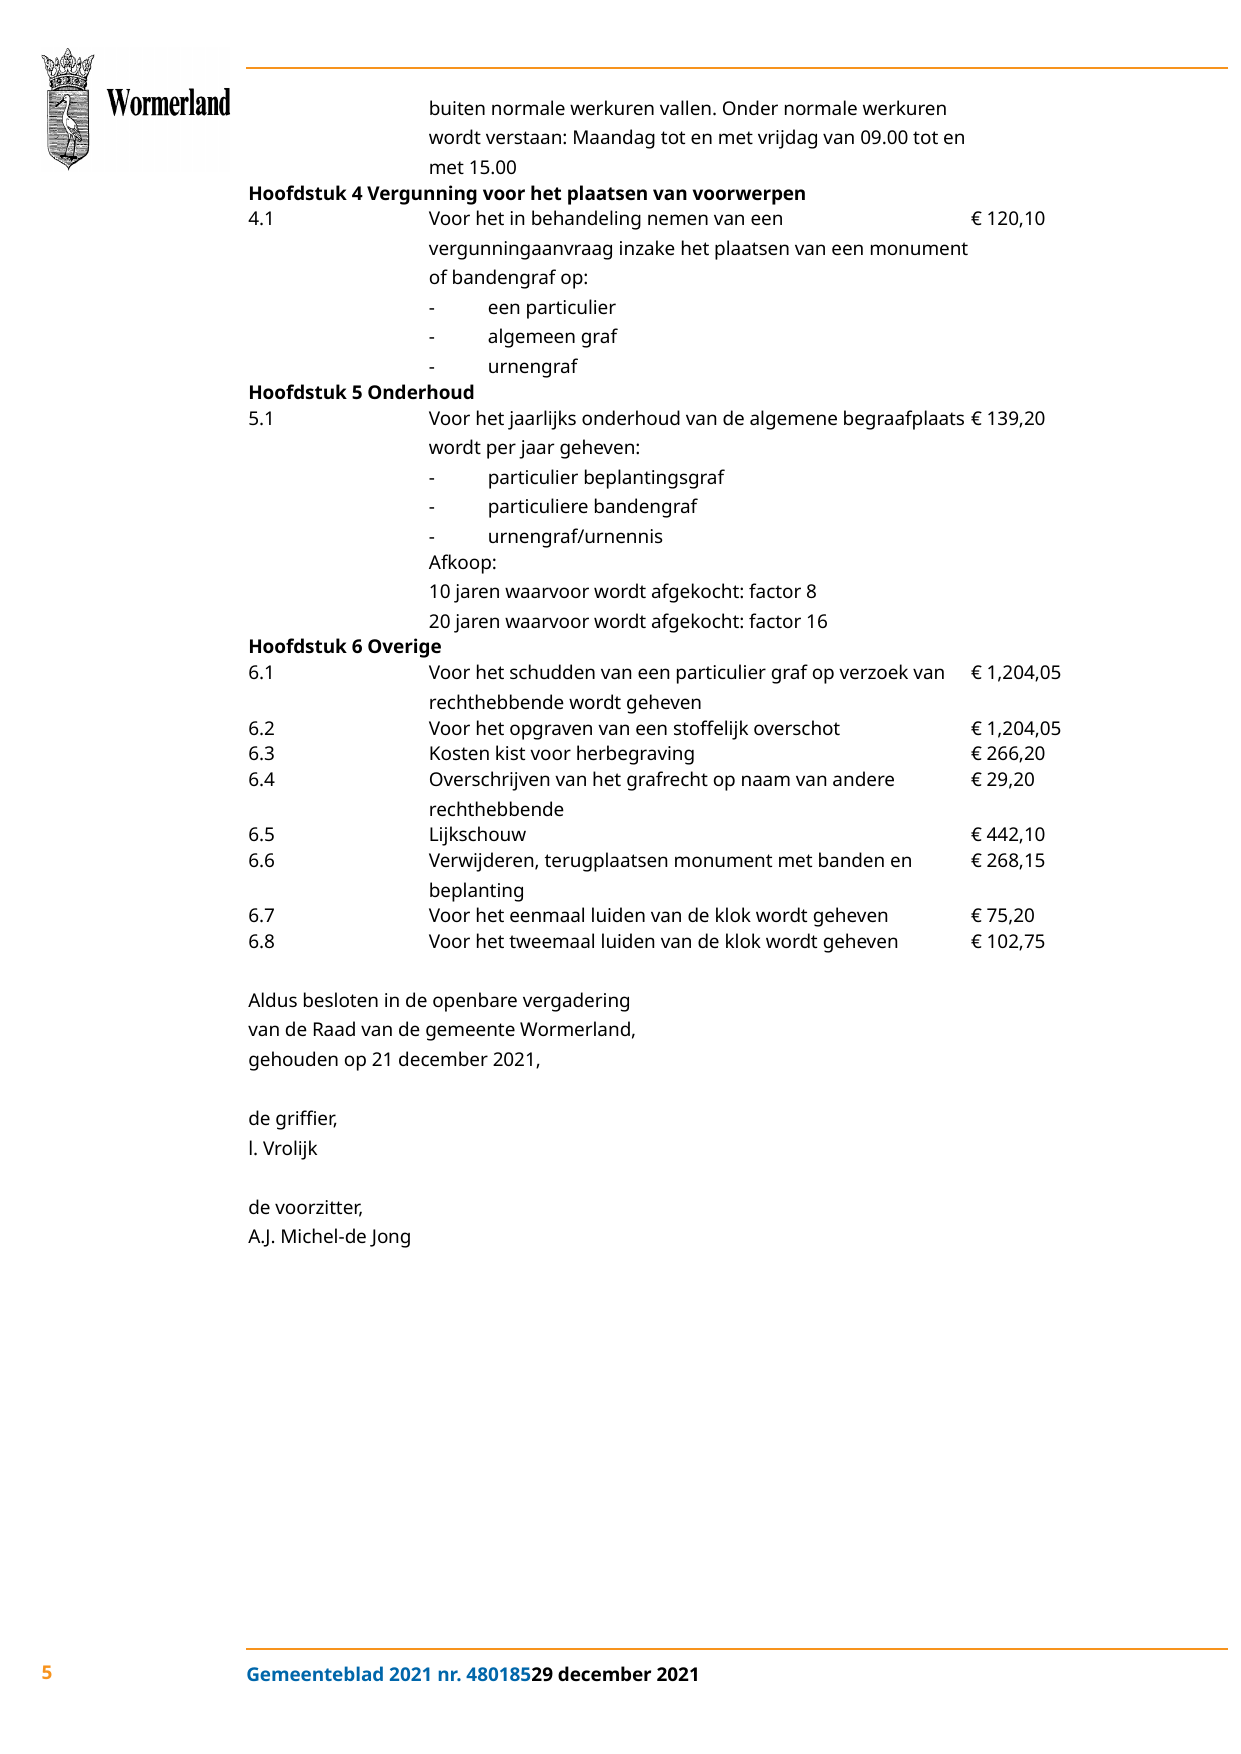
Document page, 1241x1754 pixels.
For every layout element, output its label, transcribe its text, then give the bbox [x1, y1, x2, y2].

table_cell € 442,10 [971, 822, 1152, 847]
table_cell Overschrijven van het grafrecht op naam van andere rechthebbende [429, 766, 971, 822]
text l. Vrolijk [248, 1135, 1152, 1161]
table_cell € 102,75 [971, 928, 1152, 954]
table_cell € 29,20 [971, 766, 1152, 822]
table_cell [971, 549, 1152, 634]
table_cell [248, 95, 429, 180]
table_cell € 75,20 [971, 903, 1152, 928]
text van de Raad van de gemeente Wormerland, [248, 1016, 1152, 1042]
text A.J. Michel-de Jong [248, 1223, 1152, 1249]
table_cell Afkoop: 10 jaren waarvoor wordt afgekocht: factor 8 20 jaren waarvoor wordt afgekocht: factor 16 [429, 549, 971, 634]
table_cell Lijkschouw [429, 822, 971, 847]
table_cell 6.4 [248, 766, 429, 822]
table_cell Hoofdstuk 4 Vergunning voor het plaatsen van voorwerpen [248, 180, 1152, 205]
table_cell € 268,15 [971, 847, 1152, 903]
table_cell € 120,10 [971, 205, 1152, 379]
table_cell 6.1 [248, 660, 429, 715]
table_cell 6.7 [248, 903, 429, 928]
text de voorzitter, [248, 1194, 1152, 1220]
table_cell Hoofdstuk 5 Onderhoud [248, 379, 1152, 405]
table_cell 6.2 [248, 715, 429, 741]
picture [41, 47, 231, 172]
table_cell € 1,204,05 [971, 660, 1152, 715]
text de griffier, [248, 1105, 1152, 1131]
table_cell Voor het schudden van een particulier graf op verzoek van rechthebbende wordt geheven [429, 660, 971, 715]
table_cell Voor het opgraven van een stoffelijk overschot [429, 715, 971, 741]
table_cell 6.6 [248, 847, 429, 903]
table_cell [971, 95, 1152, 180]
table_cell 5.1 [248, 405, 429, 549]
table_cell Voor het eenmaal luiden van de klok wordt geheven [429, 903, 971, 928]
table_cell 6.3 [248, 741, 429, 766]
table_cell Verwijderen, terugplaatsen monument met banden en beplanting [429, 847, 971, 903]
table_cell € 266,20 [971, 741, 1152, 766]
table_cell buiten normale werkuren vallen. Onder normale werkuren wordt verstaan: Maandag tot en met vrijdag van 09.00 tot en met 15.00 [429, 95, 971, 180]
table_cell Voor het in behandeling nemen van een vergunningaanvraag inzake het plaatsen van een monument of bandengraf op: een particulier algemeen graf urnengraf [429, 205, 971, 379]
table_cell Hoofdstuk 6 Overige [248, 634, 1152, 659]
table_cell Voor het jaarlijks onderhoud van de algemene begraafplaats wordt per jaar geheven: particulier beplantingsgraf particuliere bandengraf urnengraf/urnennis [429, 405, 971, 549]
table_cell € 139,20 [971, 405, 1152, 549]
table_cell [248, 549, 429, 634]
table_cell 6.8 [248, 928, 429, 954]
table_cell 6.5 [248, 822, 429, 847]
table_cell Kosten kist voor herbegraving [429, 741, 971, 766]
table_cell 4.1 [248, 205, 429, 379]
table_cell Voor het tweemaal luiden van de klok wordt geheven [429, 928, 971, 954]
text gehouden op 21 december 2021, [248, 1046, 1152, 1072]
text Aldus besloten in de openbare vergadering [248, 987, 1152, 1013]
table_cell € 1,204,05 [971, 715, 1152, 741]
